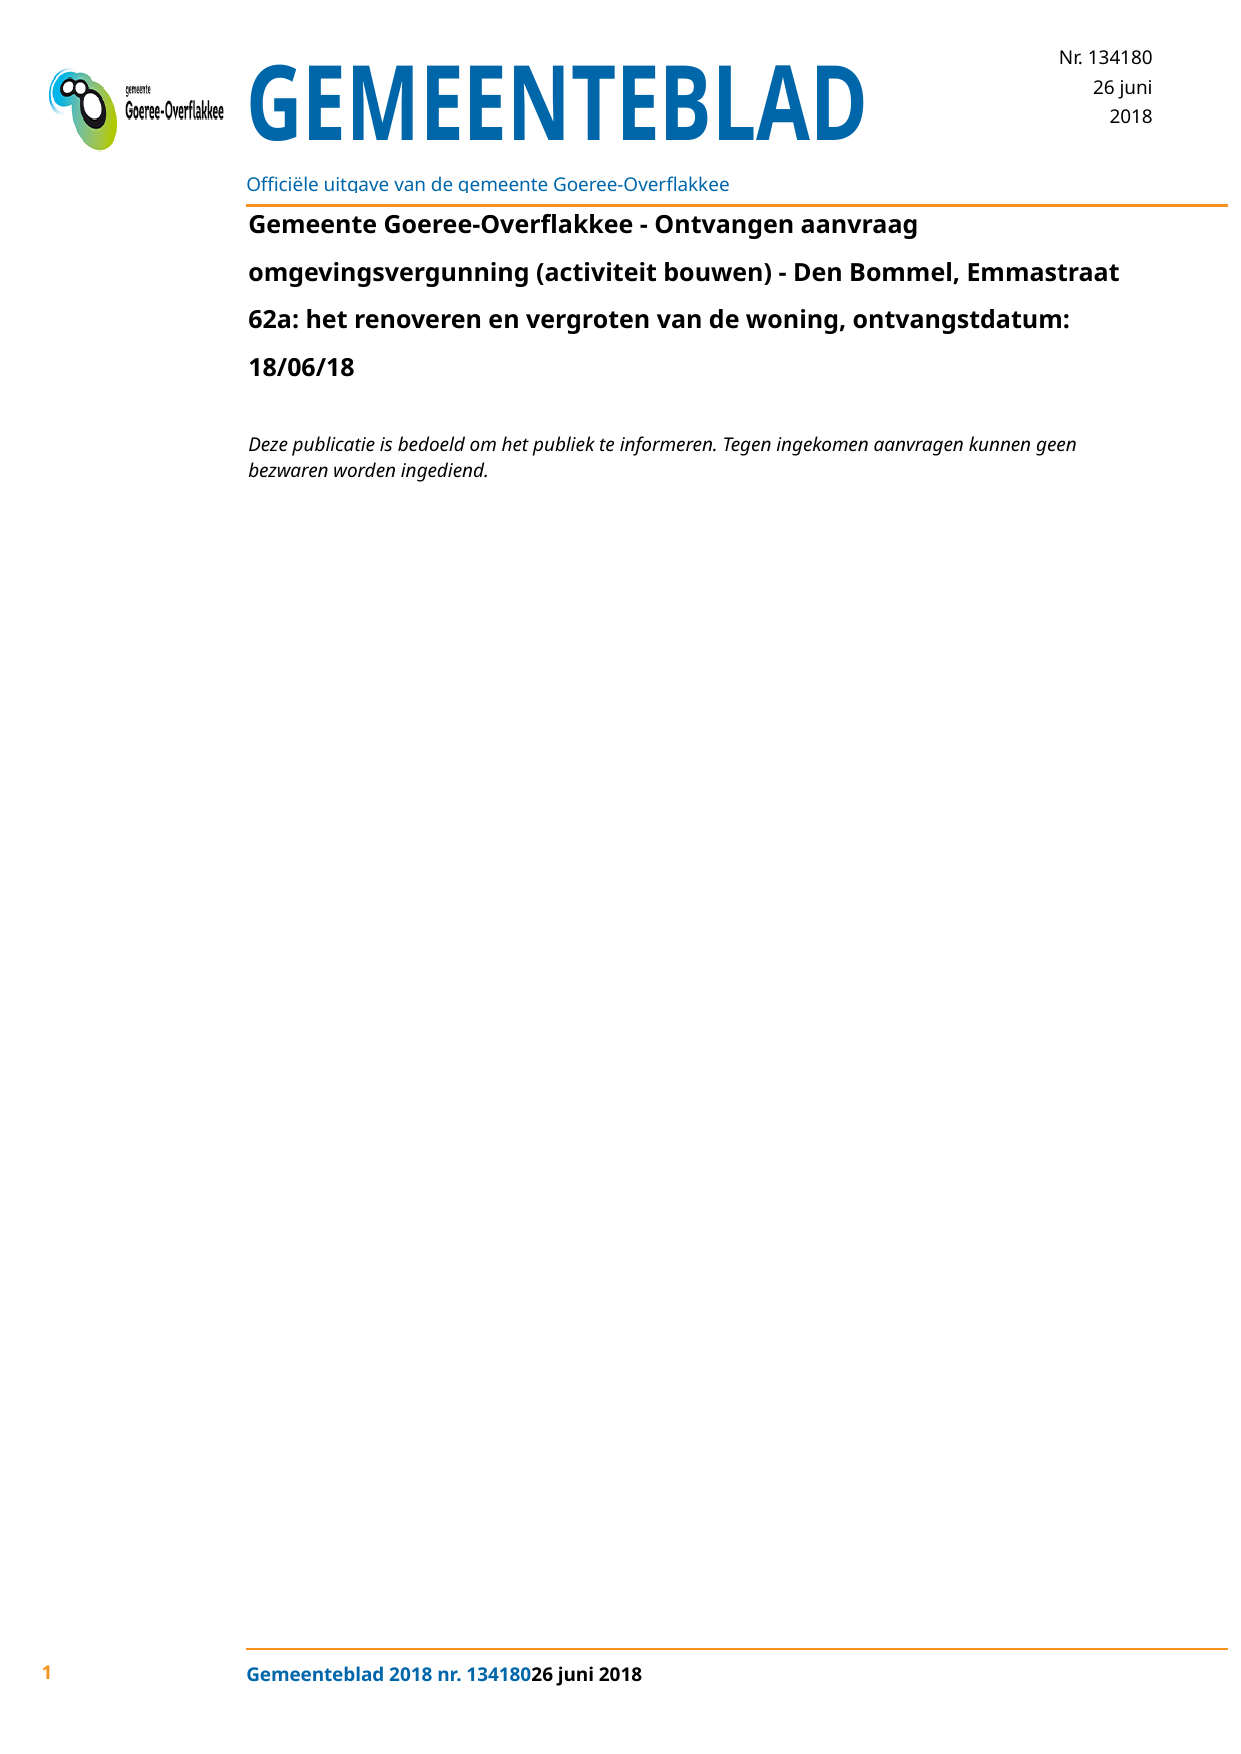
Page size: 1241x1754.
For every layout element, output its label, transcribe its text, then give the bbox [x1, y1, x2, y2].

text Deze publicatie is bedoeld om het publiek te informeren. Tegen ingekomen aanvragen kunnen geen bezwaren worden ingediend. [248, 431, 1152, 483]
text Gemeente Goeree-Overflakkee - Ontvangen aanvraag omgevingsvergunning (activiteit bouwen) - Den Bommel, Emmastraat 62a: het renoveren en vergroten van de woning, ontvangstdatum: 18/06/18 [248, 207, 1152, 384]
picture [41, 47, 231, 172]
